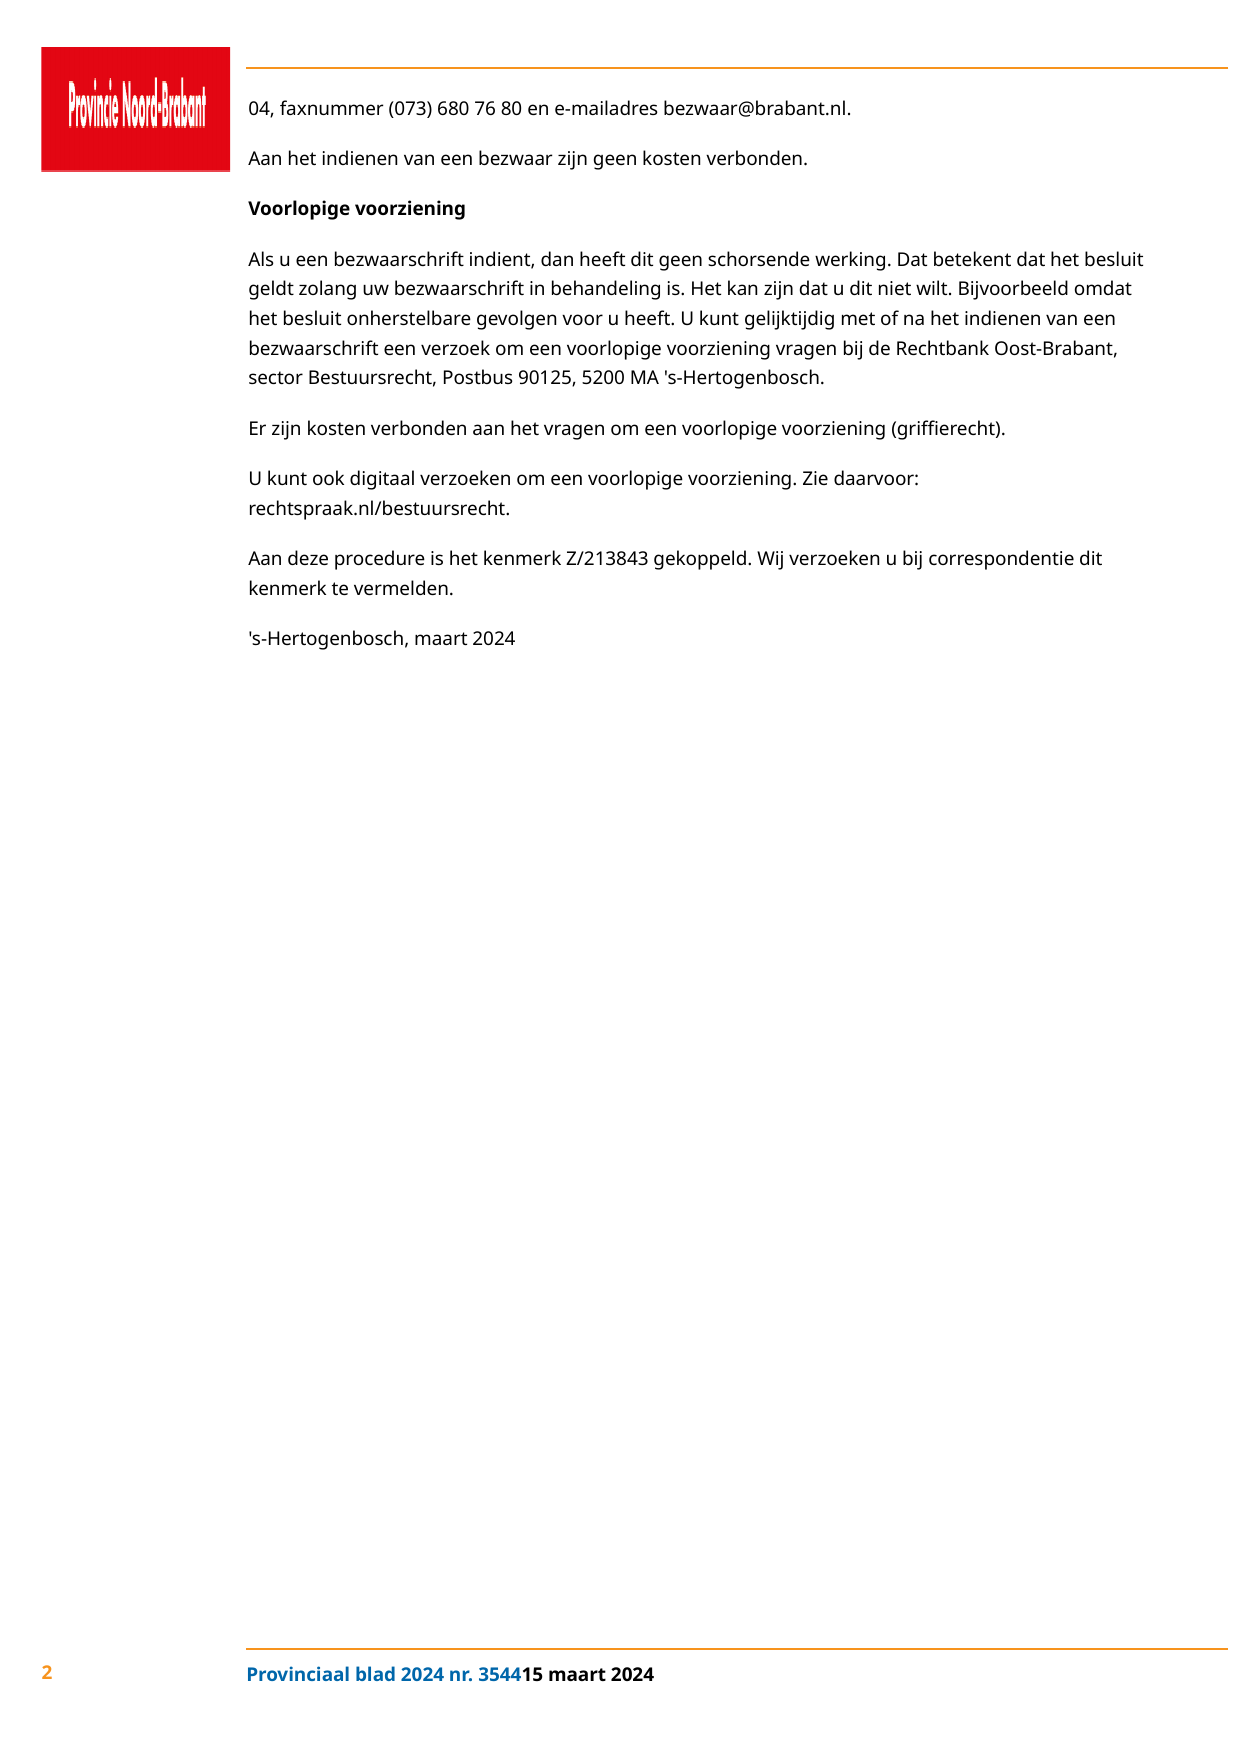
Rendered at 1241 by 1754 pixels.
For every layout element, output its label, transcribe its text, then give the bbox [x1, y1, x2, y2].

text Voorlopige voorziening [248, 196, 1152, 221]
text 04, faxnummer (073) 680 76 80 en e-mailadres bezwaar@brabant.nl. [248, 95, 1152, 121]
text Als u een bezwaarschrift indient, dan heeft dit geen schorsende werking. Dat betekent dat het besluit geldt zolang uw bezwaarschrift in behandeling is. Het kan zijn dat u dit niet wilt. Bijvoorbeeld omdat het besluit onherstelbare gevolgen voor u heeft. U kunt gelijktijdig met of na het indienen van een bezwaarschrift een verzoek om een voorlopige voorziening vragen bij de Rechtbank Oost-Brabant, sector Bestuursrecht, Postbus 90125, 5200 MA 's‑Hertogenbosch. [248, 246, 1152, 390]
text U kunt ook digitaal verzoeken om een voorlopige voorziening. Zie daarvoor: rechtspraak.nl/bestuursrecht. [248, 465, 1152, 521]
text Aan deze procedure is het kenmerk Z/213843 gekoppeld. Wij verzoeken u bij correspondentie dit kenmerk te vermelden. [248, 545, 1152, 601]
text Aan het indienen van een bezwaar zijn geen kosten verbonden. [248, 145, 1152, 171]
picture [41, 47, 231, 172]
text Er zijn kosten verbonden aan het vragen om een voorlopige voorziening (griffierecht). [248, 415, 1152, 441]
text 's-Hertogenbosch, maart 2024 [248, 625, 1152, 651]
